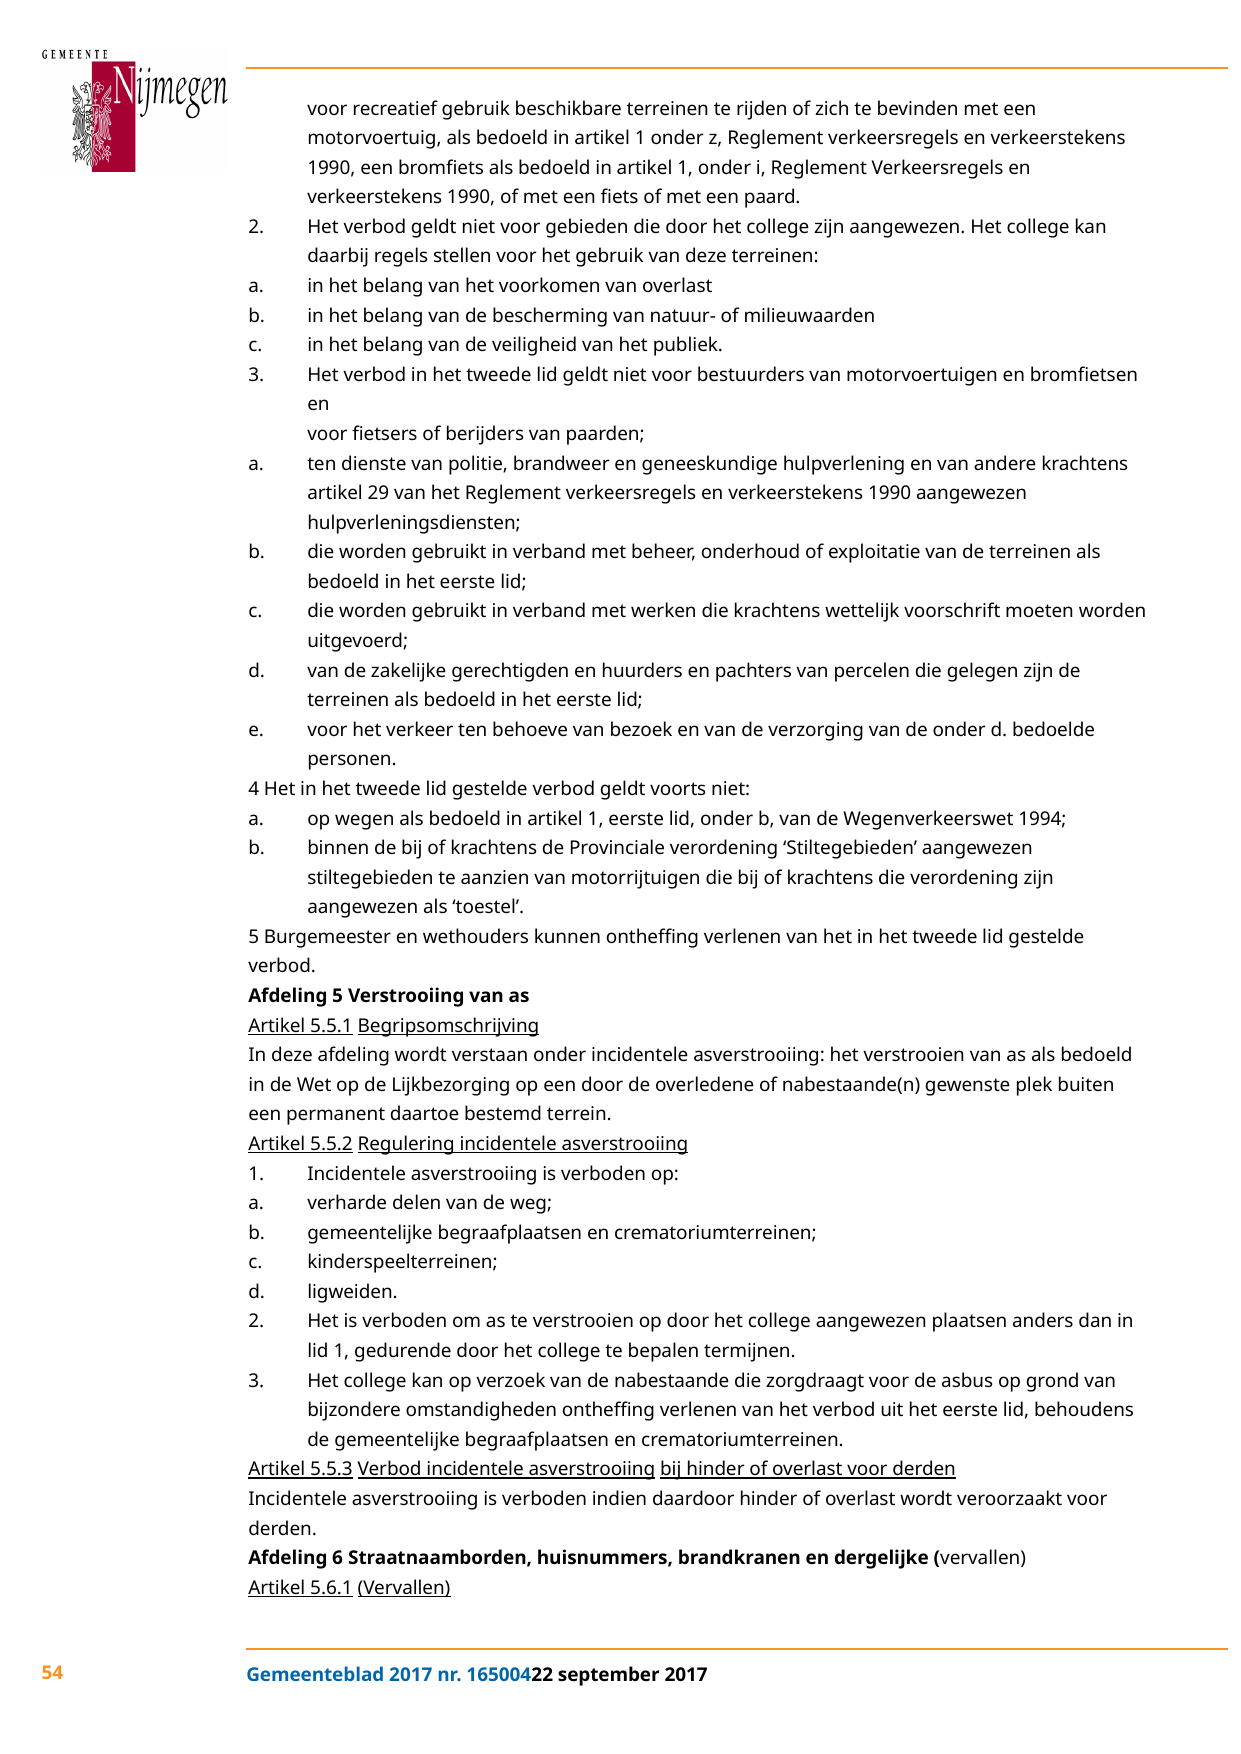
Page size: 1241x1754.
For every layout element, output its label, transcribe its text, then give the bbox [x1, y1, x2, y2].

text Incidentele asverstrooiing is verboden indien daardoor hinder of overlast wordt veroorzaakt voor derden. [248, 1485, 1152, 1541]
list in het belang van de veiligheid van het publiek. [248, 331, 1152, 357]
text 4 Het in het tweede lid gestelde verbod geldt voorts niet: [248, 775, 1152, 801]
list in het belang van de bescherming van natuur- of milieuwaarden [248, 302, 1152, 328]
list verharde delen van de weg; [248, 1189, 1152, 1215]
text Artikel 5.5.2 Regulering incidentele asverstrooiing [248, 1130, 1152, 1156]
text Artikel 5.5.3 Verbod incidentele asverstrooiing bij hinder of overlast voor derden [248, 1456, 1152, 1481]
list die worden gebruikt in verband met beheer, onderhoud of exploitatie van de terreinen als bedoeld in het eerste lid; [248, 538, 1152, 594]
list Het verbod in het tweede lid geldt niet voor bestuurders van motorvoertuigen en bromfietsen en [248, 361, 1152, 416]
list Het is verboden om as te verstrooien op door het college aangewezen plaatsen anders dan in lid 1, gedurende door het college te bepalen termijnen. [248, 1308, 1152, 1363]
text Artikel 5.5.1 Begripsomschrijving [248, 1012, 1152, 1038]
text Afdeling 5 Verstrooiing van as [248, 982, 1152, 1008]
list voor fietsers of berijders van paarden; [248, 420, 1152, 446]
text In deze afdeling wordt verstaan onder incidentele asverstrooiing: het verstrooien van as als bedoeld in de Wet op de Lijkbezorging op een door de overledene of nabestaande(n) gewenste plek buiten een permanent daartoe bestemd terrein. [248, 1041, 1152, 1126]
list gemeentelijke begraafplaatsen en crematoriumterreinen; [248, 1219, 1152, 1245]
picture [41, 47, 231, 172]
text Afdeling 6 Straatnaamborden, huisnummers, brandkranen en dergelijke (vervallen) [248, 1544, 1152, 1570]
list Het college kan op verzoek van de nabestaande die zorgdraagt voor de asbus op grond van bijzondere omstandigheden ontheffing verlenen van het verbod uit het eerste lid, behoudens de gemeentelijke begraafplaatsen en crematoriumterreinen. [248, 1367, 1152, 1452]
list ten dienste van politie, brandweer en geneeskundige hulpverlening en van andere krachtens artikel 29 van het Reglement verkeersregels en verkeerstekens 1990 aangewezen hulpverleningsdiensten; [248, 450, 1152, 535]
list ligweiden. [248, 1278, 1152, 1304]
list die worden gebruikt in verband met werken die krachtens wettelijk voorschrift moeten worden uitgevoerd; [248, 598, 1152, 653]
list van de zakelijke gerechtigden en huurders en pachters van percelen die gelegen zijn de terreinen als bedoeld in het eerste lid; [248, 657, 1152, 712]
text Artikel 5.6.1 (Vervallen) [248, 1574, 1152, 1600]
list Het verbod geldt niet voor gebieden die door het college zijn aangewezen. Het college kan daarbij regels stellen voor het gebruik van deze terreinen: [248, 213, 1152, 268]
text verbod. [248, 953, 1152, 978]
list in het belang van het voorkomen van overlast [248, 272, 1152, 298]
list Incidentele asverstrooiing is verboden op: [248, 1160, 1152, 1186]
list voor recreatief gebruik beschikbare terreinen te rijden of zich te bevinden met een motorvoertuig, als bedoeld in artikel 1 onder z, Reglement verkeersregels en verkeerstekens 1990, een bromfiets als bedoeld in artikel 1, onder i, Reglement Verkeersregels en verkeerstekens 1990, of met een fiets of met een paard. [248, 95, 1152, 209]
list binnen de bij of krachtens de Provinciale verordening ‘Stiltegebieden’ aangewezen stiltegebieden te aanzien van motorrijtuigen die bij of krachtens die verordening zijn aangewezen als ‘toestel’. [248, 834, 1152, 919]
list op wegen als bedoeld in artikel 1, eerste lid, onder b, van de Wegenverkeerswet 1994; [248, 805, 1152, 831]
list voor het verkeer ten behoeve van bezoek en van de verzorging van de onder d. bedoelde personen. [248, 716, 1152, 771]
list kinderspeelterreinen; [248, 1248, 1152, 1274]
text 5 Burgemeester en wethouders kunnen ontheffing verlenen van het in het tweede lid gestelde [248, 923, 1152, 949]
